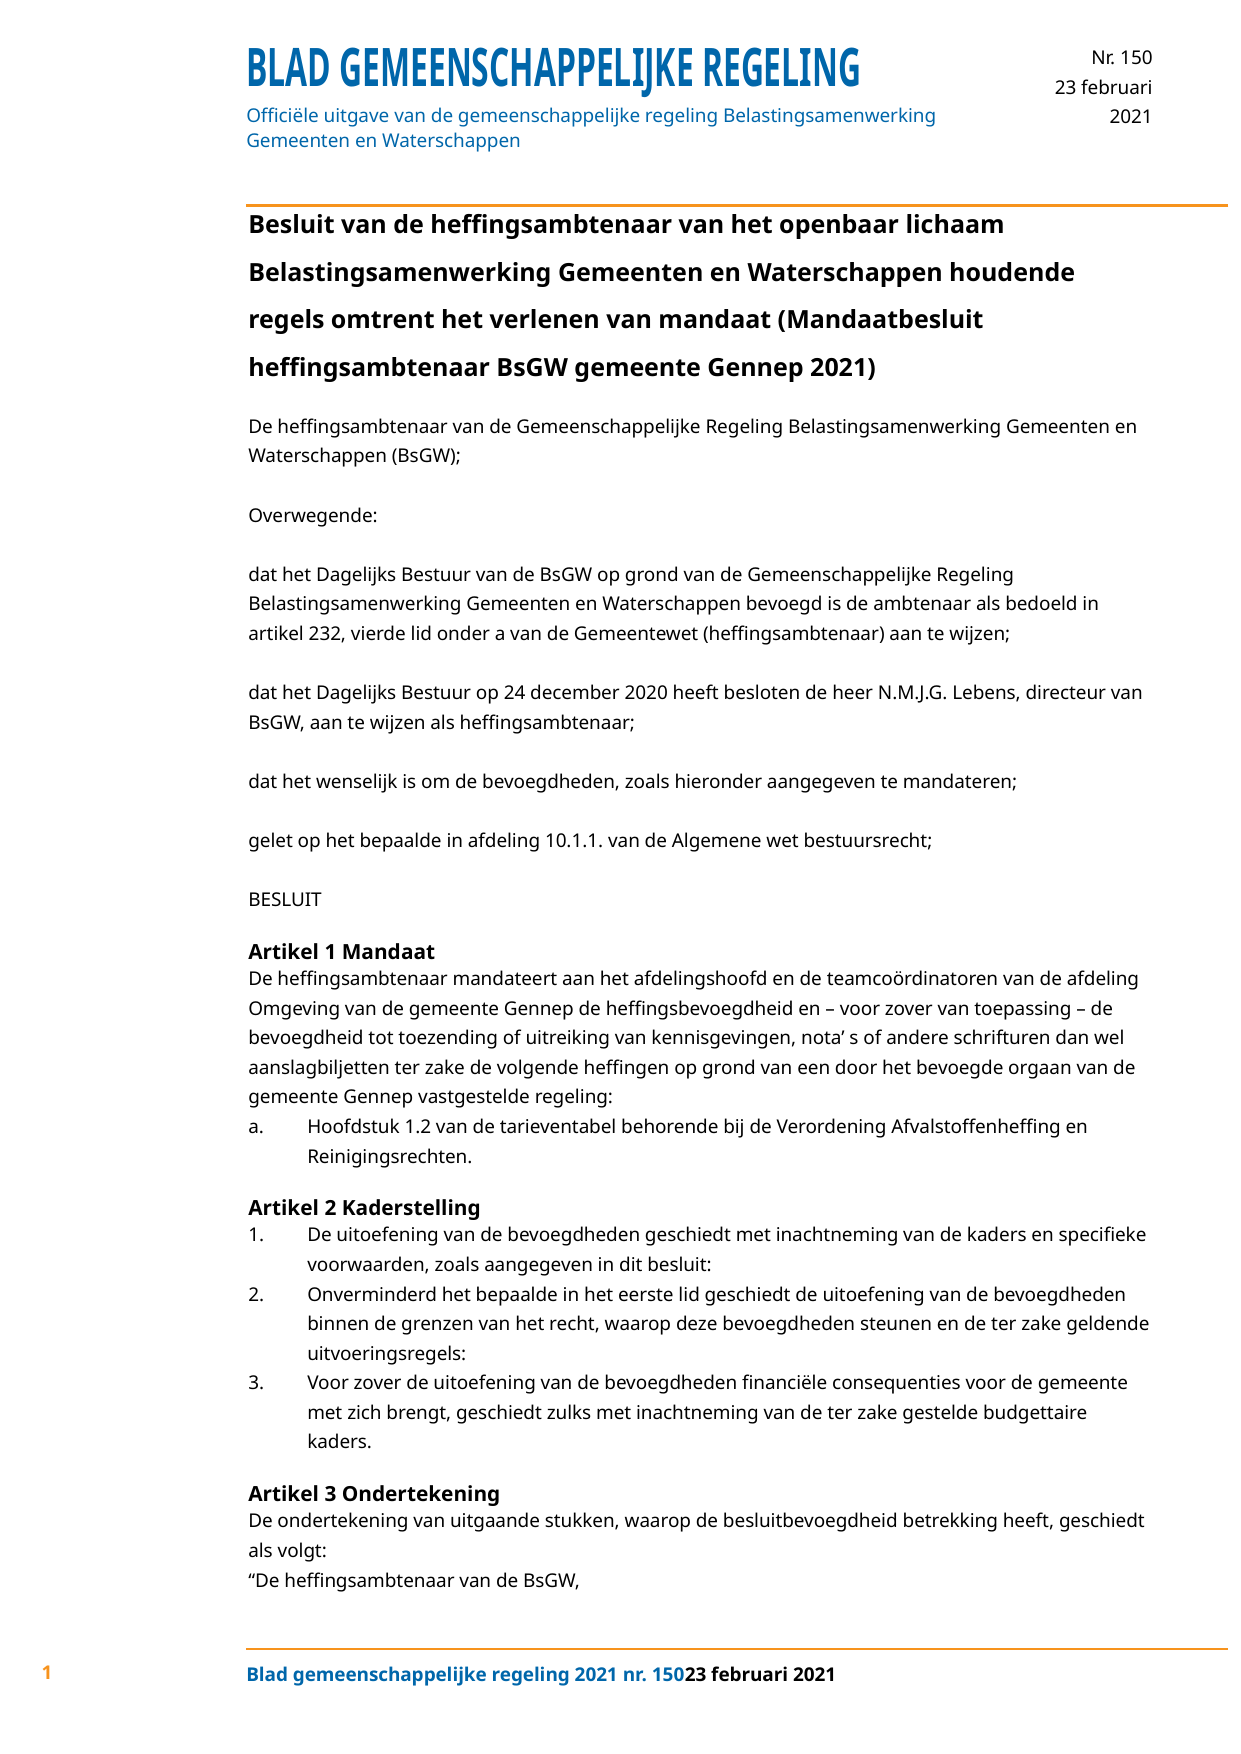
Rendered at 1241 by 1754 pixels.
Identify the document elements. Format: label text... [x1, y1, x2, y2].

list Onverminderd het bepaalde in het eerste lid geschiedt de uitoefening van de bevoegdheden binnen de grenzen van het recht, waarop deze bevoegdheden steunen en de ter zake geldende uitvoeringsregels: [248, 1281, 1152, 1366]
text De heffingsambtenaar van de Gemeenschappelijke Regeling Belastingsamenwerking Gemeenten en Waterschappen (BsGW); [248, 413, 1152, 468]
text dat het Dagelijks Bestuur op 24 december 2020 heeft besloten de heer N.M.J.G. Lebens, directeur van BsGW, aan te wijzen als heffingsambtenaar; [248, 679, 1152, 735]
text De ondertekening van uitgaande stukken, waarop de besluitbevoegdheid betrekking heeft, geschiedt als volgt: [248, 1508, 1152, 1563]
text BESLUIT [248, 886, 1152, 912]
text dat het Dagelijks Bestuur van de BsGW op grond van de Gemeenschappelijke Regeling Belastingsamenwerking Gemeenten en Waterschappen bevoegd is de ambtenaar als bedoeld in artikel 232, vierde lid onder a van de Gemeentewet (heffingsambtenaar) aan te wijzen; [248, 561, 1152, 646]
list Voor zover de uitoefening van de bevoegdheden financiële consequenties voor de gemeente met zich brengt, geschiedt zulks met inachtneming van de ter zake gestelde budgettaire kaders. [248, 1369, 1152, 1454]
list Hoofdstuk 1.2 van de tarieventabel behorende bij de Verordening Afvalstoffenheffing en Reinigingsrechten. [248, 1113, 1152, 1168]
text De heffingsambtenaar mandateert aan het afdelingshoofd en de teamcoördinatoren van de afdeling Omgeving van de gemeente Gennep de heffingsbevoegdheid en – voor zover van toepassing – de bevoegdheid tot toezending of uitreiking van kennisgevingen, nota’ s of andere schrifturen dan wel aanslagbiljetten ter zake de volgende heffingen op grond van een door het bevoegde orgaan van de gemeente Gennep vastgestelde regeling: [248, 965, 1152, 1109]
text “De heffingsambtenaar van de BsGW, [248, 1567, 1152, 1592]
text gelet op het bepaalde in afdeling 10.1.1. van de Algemene wet bestuursrecht; [248, 827, 1152, 853]
list De uitoefening van de bevoegdheden geschiedt met inachtneming van de kaders en specifieke voorwaarden, zoals aangegeven in dit besluit: [248, 1222, 1152, 1277]
text Artikel 3 Ondertekening [248, 1479, 1152, 1508]
picture [41, 47, 231, 172]
text Artikel 2 Kaderstelling [248, 1193, 1152, 1222]
text Overwegende: [248, 502, 1152, 528]
text dat het wenselijk is om de bevoegdheden, zoals hieronder aangegeven te mandateren; [248, 768, 1152, 794]
text Artikel 1 Mandaat [248, 937, 1152, 965]
text Besluit van de heffingsambtenaar van het openbaar lichaam Belastingsamenwerking Gemeenten en Waterschappen houdende regels omtrent het verlenen van mandaat (Mandaatbesluit heffingsambtenaar BsGW gemeente Gennep 2021) [248, 207, 1152, 384]
